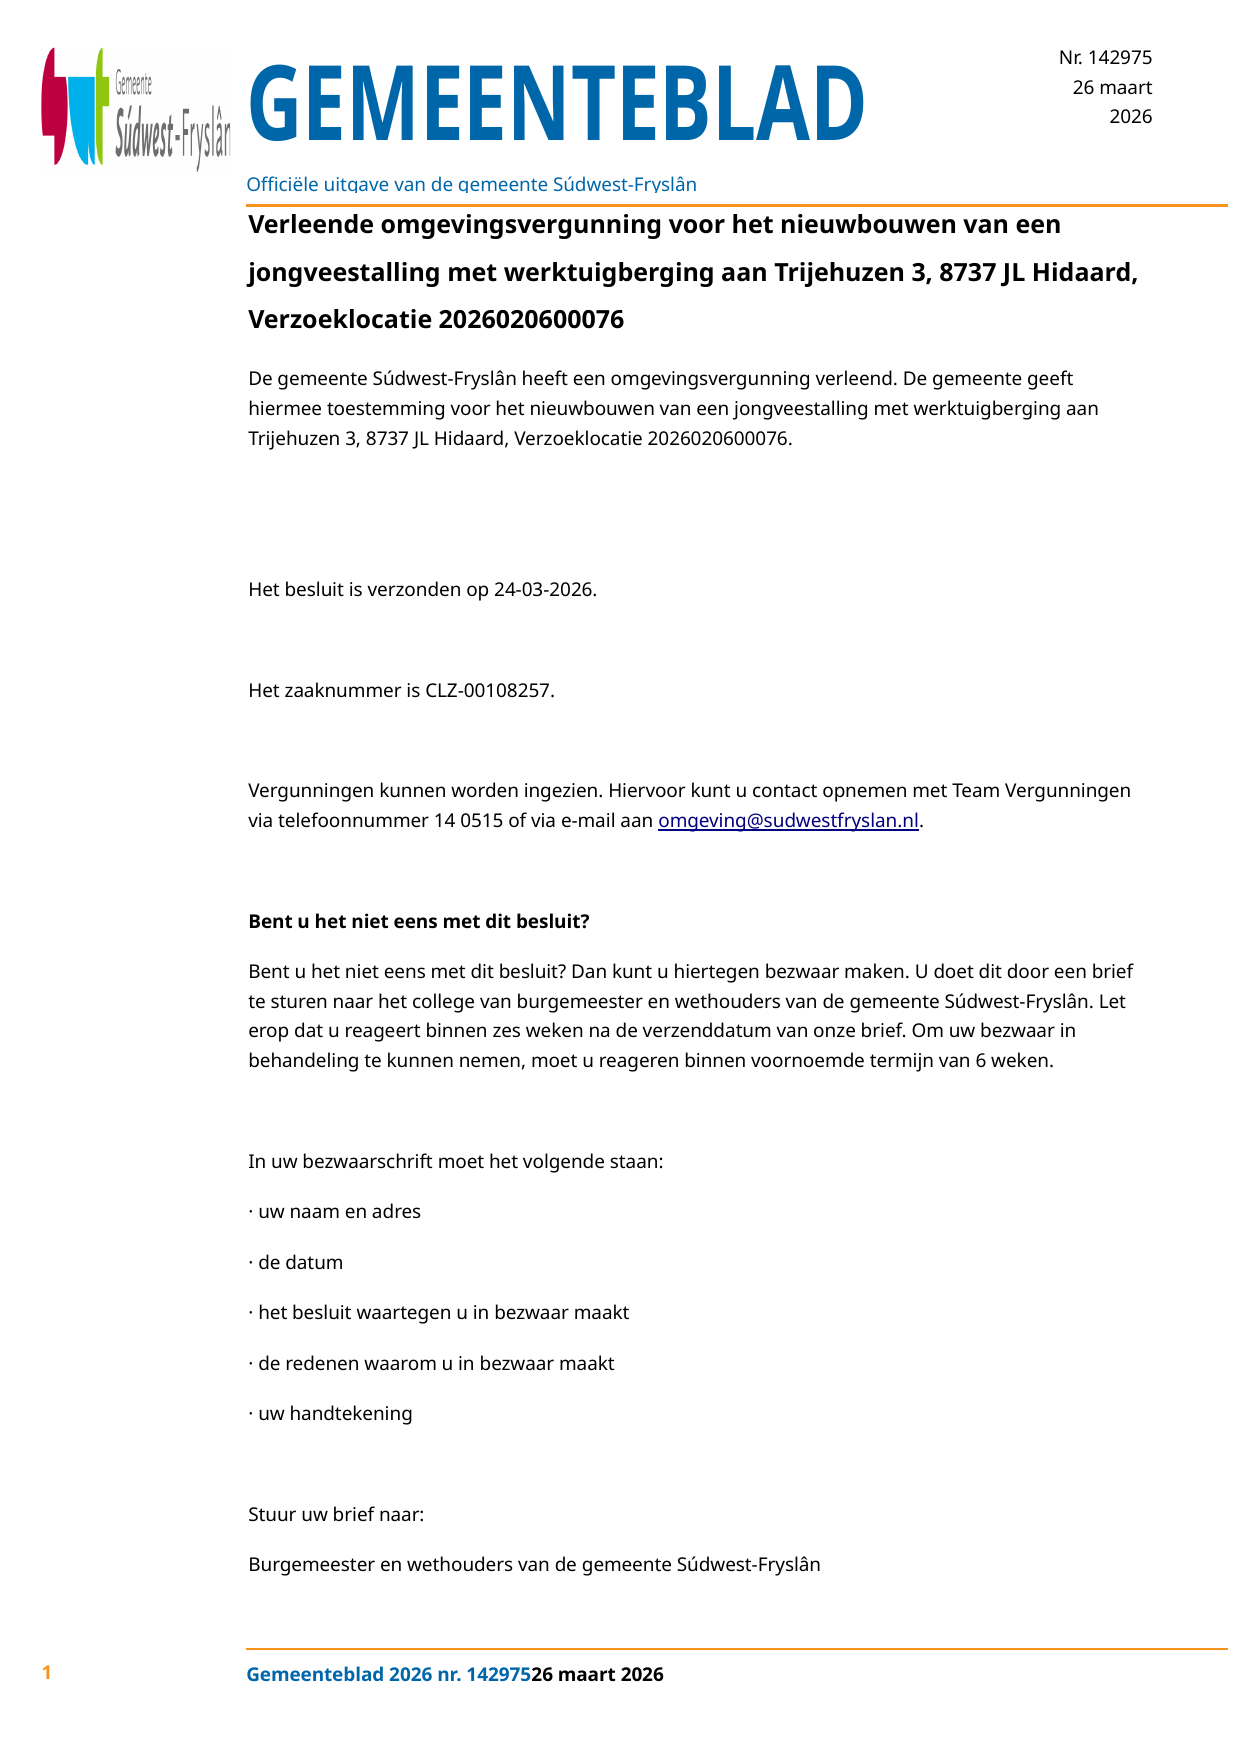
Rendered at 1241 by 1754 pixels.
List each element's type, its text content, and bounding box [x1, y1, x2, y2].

text Het zaaknummer is CLZ-00108257. [248, 677, 1152, 702]
text Burgemeester en wethouders van de gemeente Súdwest-Fryslân [248, 1551, 1152, 1577]
text · uw handtekening [248, 1400, 1152, 1426]
text De gemeente Súdwest-Fryslân heeft een omgevingsvergunning verleend. De gemeente geeft hiermee toestemming voor het nieuwbouwen van een jongveestalling met werktuigberging aan Trijehuzen 3, 8737 JL Hidaard, Verzoeklocatie 2026020600076. [248, 366, 1152, 450]
text Stuur uw brief naar: [248, 1501, 1152, 1527]
text Het besluit is verzonden op 24-03-2026. [248, 576, 1152, 602]
text · de datum [248, 1249, 1152, 1274]
text Bent u het niet eens met dit besluit? [248, 908, 1152, 934]
text Vergunningen kunnen worden ingezien. Hiervoor kunt u contact opnemen met Team Vergunningen via telefoonnummer 14 0515 of via e-mail aan omgeving@sudwestfryslan.nl. [248, 778, 1152, 833]
text · het besluit waartegen u in bezwaar maakt [248, 1299, 1152, 1325]
text Verleende omgevingsvergunning voor het nieuwbouwen van een jongveestalling met werktuigberging aan Trijehuzen 3, 8737 JL Hidaard, Verzoeklocatie 2026020600076 [248, 207, 1152, 336]
text In uw bezwaarschrift moet het volgende staan: [248, 1148, 1152, 1174]
text · de redenen waarom u in bezwaar maakt [248, 1350, 1152, 1375]
text · uw naam en adres [248, 1198, 1152, 1224]
text Bent u het niet eens met dit besluit? Dan kunt u hiertegen bezwaar maken. U doet dit door een brief te sturen naar het college van burgemeester en wethouders van de gemeente Súdwest-Fryslân. Let erop dat u reageert binnen zes weken na de verzenddatum van onze brief. Om uw bezwaar in behandeling te kunnen nemen, moet u reageren binnen voornoemde termijn van 6 weken. [248, 958, 1152, 1073]
picture [41, 47, 231, 172]
